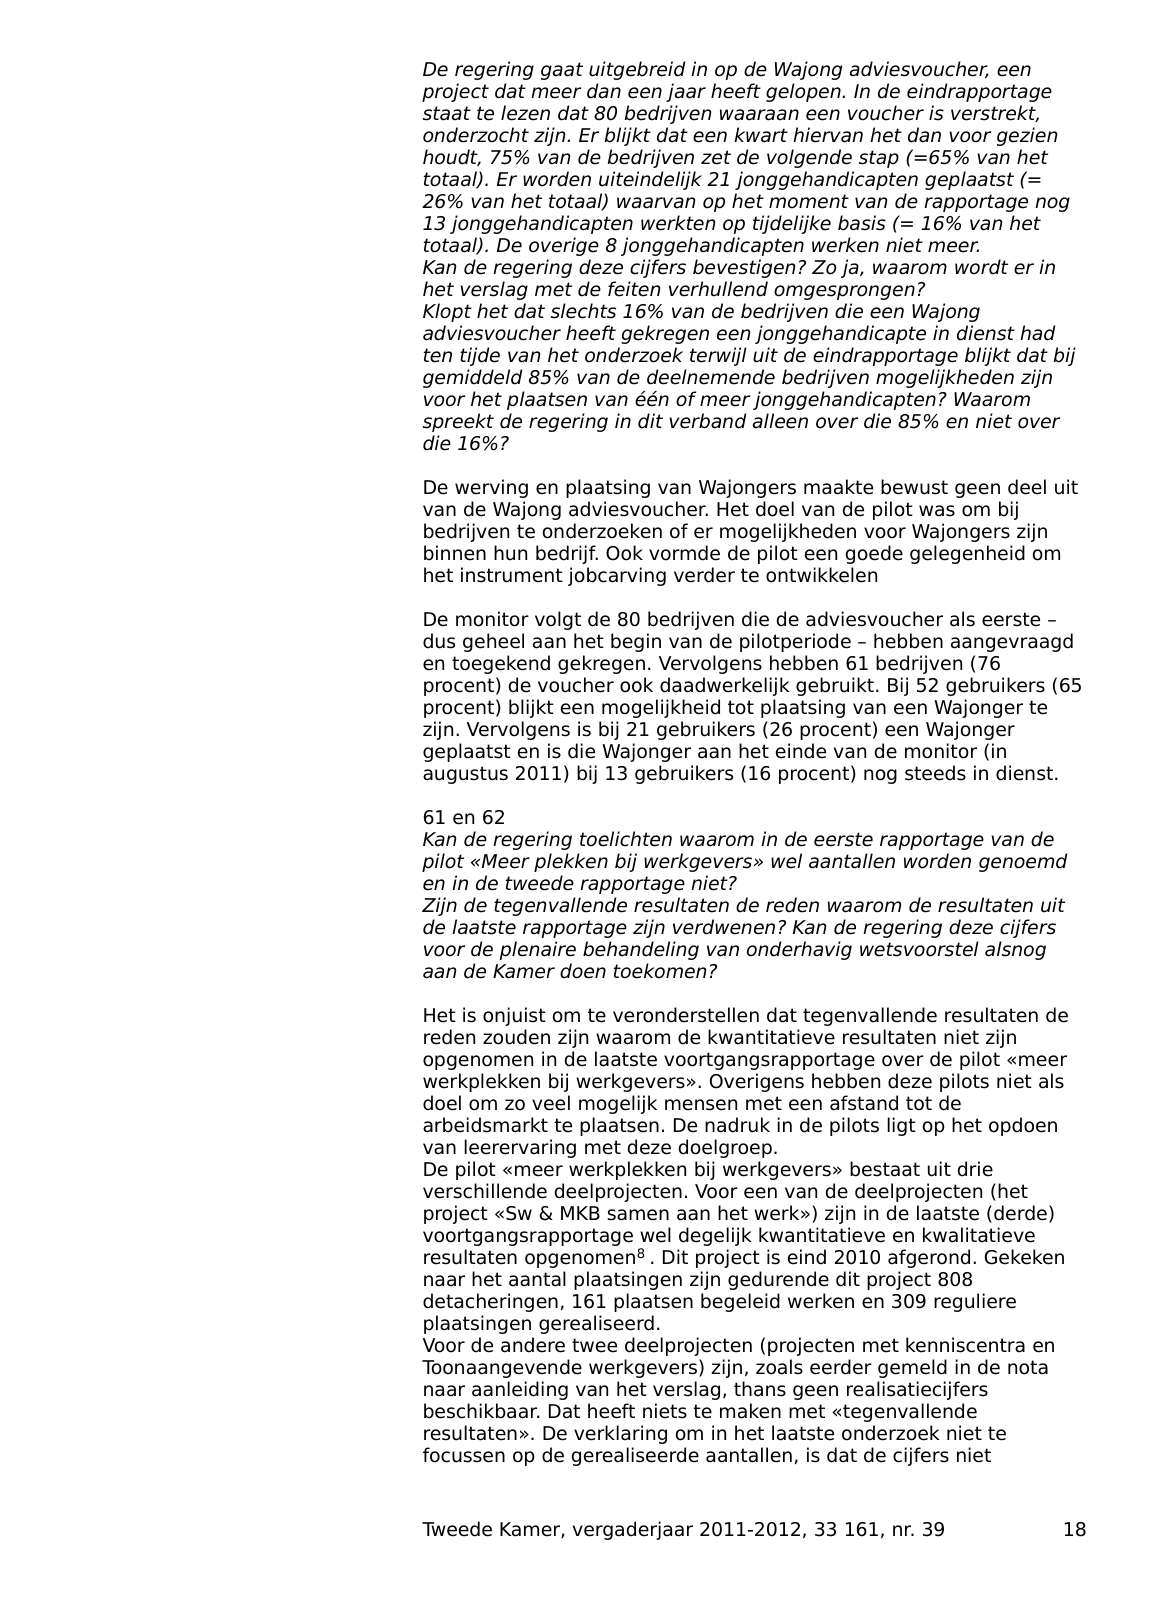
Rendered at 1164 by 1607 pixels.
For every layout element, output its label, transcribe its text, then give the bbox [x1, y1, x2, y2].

text De regering gaat uitgebreid in op de Wajong adviesvoucher, een project dat meer dan een jaar heeft gelopen. In de eindrapportage staat te lezen dat 80 bedrijven waaraan een voucher is verstrekt, onderzocht zijn. Er blijkt dat een kwart hiervan het dan voor gezien houdt, 75% van de bedrijven zet de volgende stap (=65% van het totaal). Er worden uiteindelijk 21 jonggehandicapten geplaatst (= 26% van het totaal) waarvan op het moment van de rapportage nog 13 jonggehandicapten werkten op tijdelijke basis (= 16% van het totaal). De overige 8 jonggehandicapten werken niet meer. [422, 59, 1087, 257]
text De werving en plaatsing van Wajongers maakte bewust geen deel uit van de Wajong adviesvoucher. Het doel van de pilot was om bij bedrijven te onderzoeken of er mogelijkheden voor Wajongers zijn binnen hun bedrijf. Ook vormde de pilot een goede gelegenheid om het instrument jobcarving verder te ontwikkelen [422, 477, 1087, 587]
text De pilot «meer werkplekken bij werkgevers» bestaat uit drie verschillende deelprojecten. Voor een van de deelprojecten (het project «Sw & MKB samen aan het werk») zijn in de laatste (derde) voortgangsrapportage wel degelijk kwantitatieve en kwalitatieve resultaten opgenomen8. Dit project is eind 2010 afgerond. Gekeken naar het aantal plaatsingen zijn gedurende dit project 808 detacheringen, 161 plaatsen begeleid werken en 309 reguliere plaatsingen gerealiseerd. [422, 1159, 1087, 1335]
text Voor de andere twee deelprojecten (projecten met kenniscentra en Toonaangevende werkgevers) zijn, zoals eerder gemeld in de nota naar aanleiding van het verslag, thans geen realisatiecijfers beschikbaar. Dat heeft niets te maken met «tegenvallende resultaten». De verklaring om in het laatste onderzoek niet te focussen op de gerealiseerde aantallen, is dat de cijfers niet [422, 1335, 1087, 1467]
text 61 en 62 [422, 807, 1087, 829]
text Het is onjuist om te veronderstellen dat tegenvallende resultaten de reden zouden zijn waarom de kwantitatieve resultaten niet zijn opgenomen in de laatste voortgangsrapportage over de pilot «meer werkplekken bij werkgevers». Overigens hebben deze pilots niet als doel om zo veel mogelijk mensen met een afstand tot de arbeidsmarkt te plaatsen. De nadruk in de pilots ligt op het opdoen van leerervaring met deze doelgroep. [422, 1005, 1087, 1159]
text De monitor volgt de 80 bedrijven die de adviesvoucher als eerste – dus geheel aan het begin van de pilotperiode – hebben aangevraagd en toegekend gekregen. Vervolgens hebben 61 bedrijven (76 procent) de voucher ook daadwerkelijk gebruikt. Bij 52 gebruikers (65 procent) blijkt een mogelijkheid tot plaatsing van een Wajonger te zijn. Vervolgens is bij 21 gebruikers (26 procent) een Wajonger geplaatst en is die Wajonger aan het einde van de monitor (in augustus 2011) bij 13 gebruikers (16 procent) nog steeds in dienst. [422, 609, 1087, 785]
text Klopt het dat slechts 16% van de bedrijven die een Wajong adviesvoucher heeft gekregen een jonggehandicapte in dienst had ten tijde van het onderzoek terwijl uit de eindrapportage blijkt dat bij gemiddeld 85% van de deelnemende bedrijven mogelijkheden zijn voor het plaatsen van één of meer jonggehandicapten? Waarom spreekt de regering in dit verband alleen over die 85% en niet over die 16%? [422, 301, 1087, 455]
text Kan de regering deze cijfers bevestigen? Zo ja, waarom wordt er in het verslag met de feiten verhullend omgesprongen? [422, 257, 1087, 301]
text Zijn de tegenvallende resultaten de reden waarom de resultaten uit de laatste rapportage zijn verdwenen? Kan de regering deze cijfers voor de plenaire behandeling van onderhavig wetsvoorstel alsnog aan de Kamer doen toekomen? [422, 895, 1087, 983]
text Kan de regering toelichten waarom in de eerste rapportage van de pilot «Meer plekken bij werkgevers» wel aantallen worden genoemd en in de tweede rapportage niet? [422, 829, 1087, 895]
